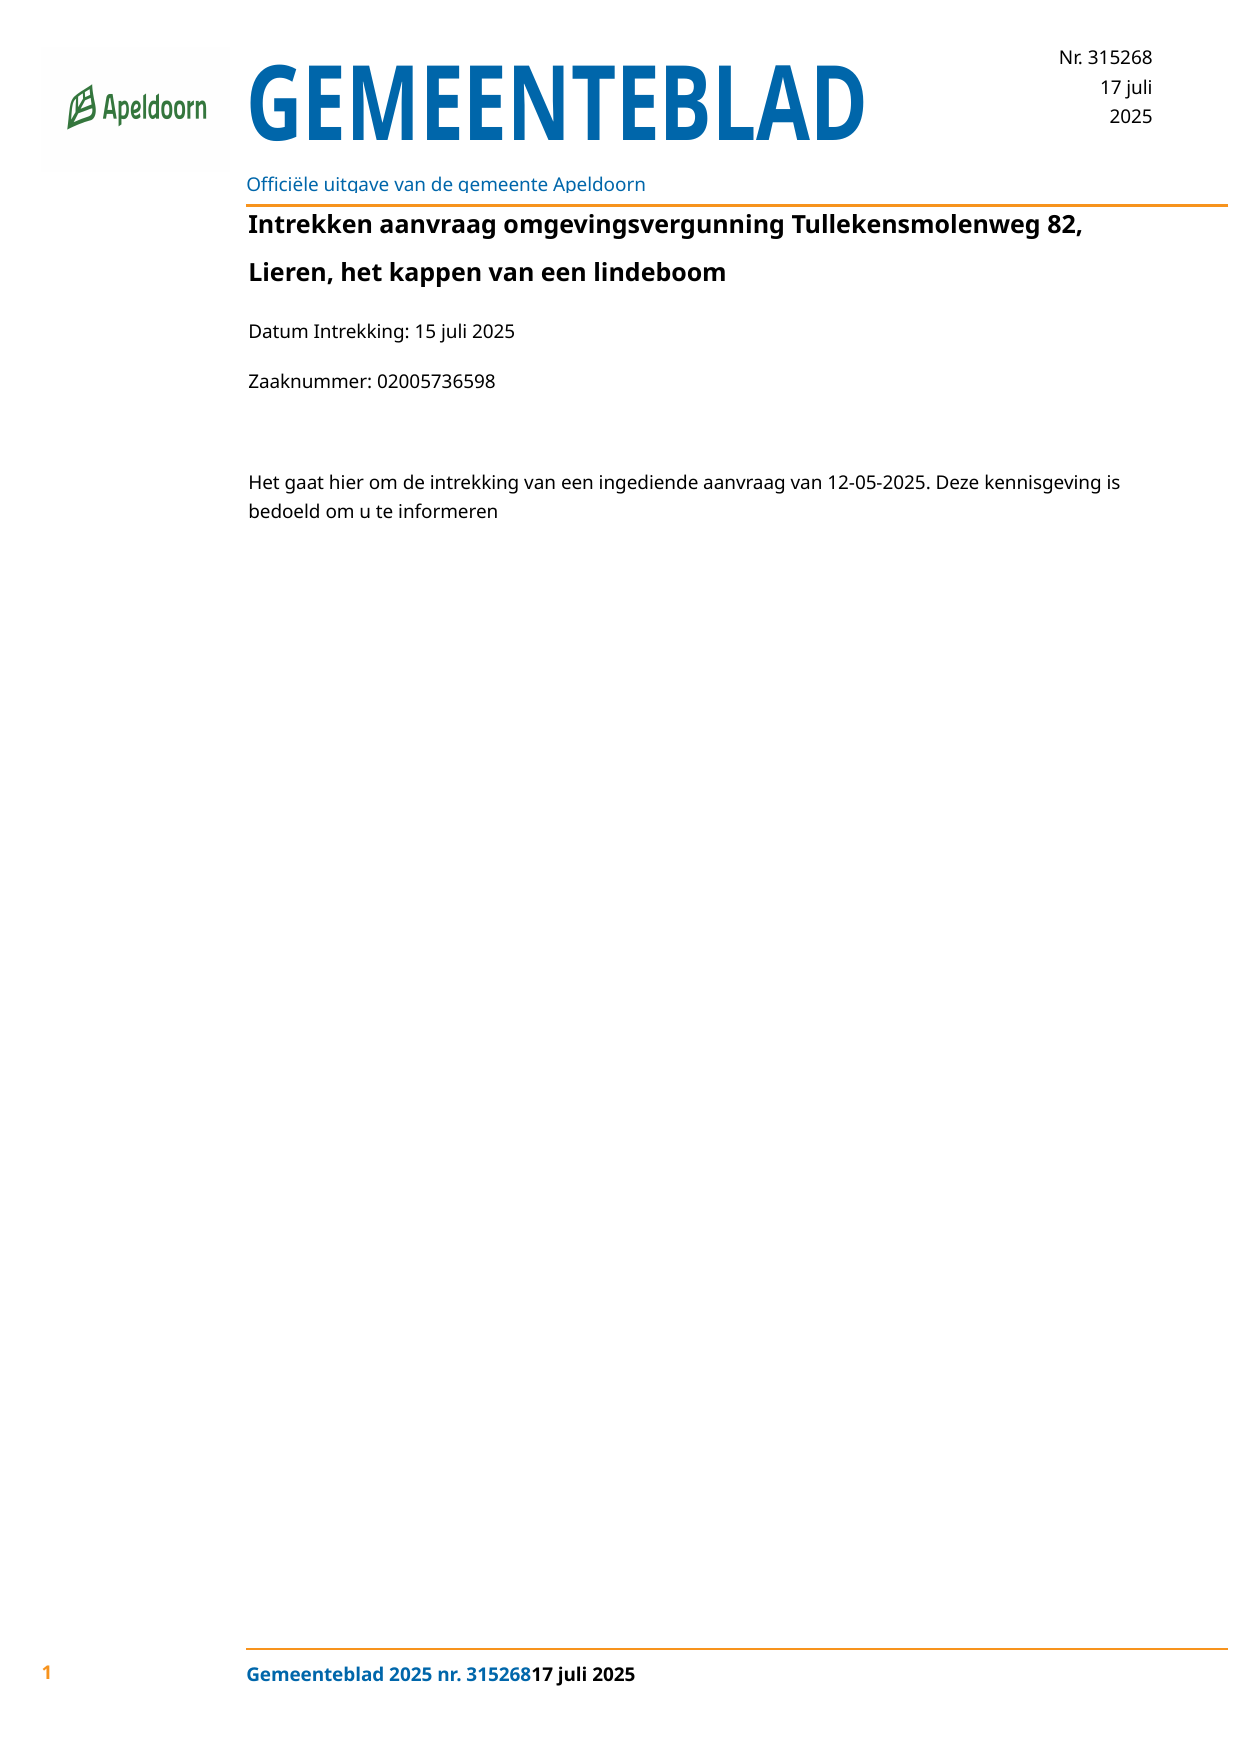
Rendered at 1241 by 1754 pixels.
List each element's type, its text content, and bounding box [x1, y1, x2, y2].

picture [41, 47, 231, 172]
text Intrekken aanvraag omgevingsvergunning Tullekensmolenweg 82, Lieren, het kappen van een lindeboom [248, 207, 1152, 288]
text Datum Intrekking: 15 juli 2025 [248, 318, 1152, 344]
text Het gaat hier om de intrekking van een ingediende aanvraag van 12-05-2025. Deze kennisgeving is bedoeld om u te informeren [248, 469, 1152, 524]
text Zaaknummer: 02005736598 [248, 368, 1152, 394]
